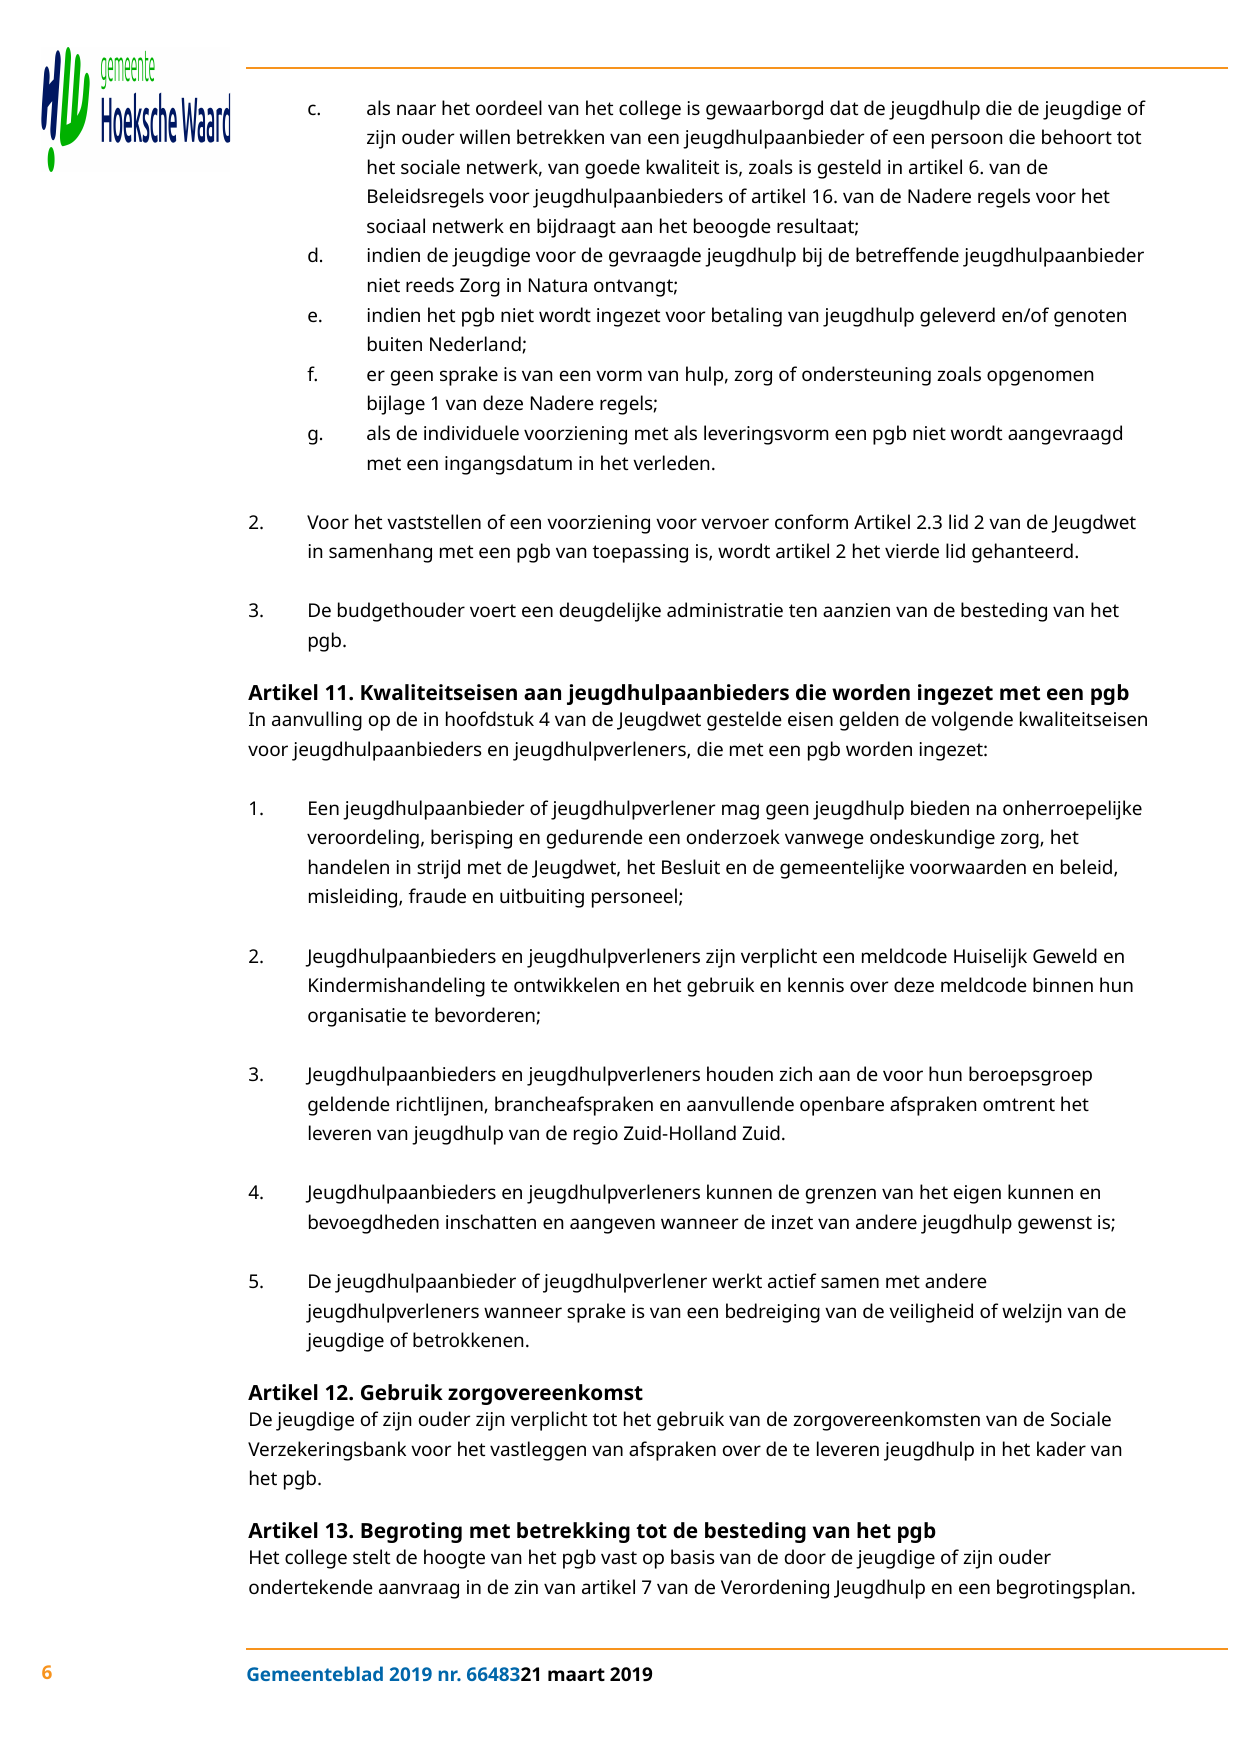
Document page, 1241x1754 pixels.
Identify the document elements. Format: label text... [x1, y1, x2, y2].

list Jeugdhulpaanbieders en jeugdhulpverleners houden zich aan de voor hun beroepsgroep geldende richtlijnen, brancheafspraken en aanvullende openbare afspraken omtrent het leveren van jeugdhulp van de regio Zuid-Holland Zuid. [248, 1061, 1152, 1146]
text Artikel 11. Kwaliteitseisen aan jeugdhulpaanbieders die worden ingezet met een pgb [248, 678, 1152, 706]
text Het college stelt de hoogte van het pgb vast op basis van de door de jeugdige of zijn ouder ondertekende aanvraag in de zin van artikel 7 van de Verordening Jeugdhulp en een begrotingsplan. [248, 1544, 1152, 1599]
text Artikel 13. Begroting met betrekking tot de besteding van het pgb [248, 1516, 1152, 1544]
text Artikel 12. Gebruik zorgovereenkomst [248, 1378, 1152, 1406]
list als de individuele voorziening met als leveringsvorm een pgb niet wordt aangevraagd met een ingangsdatum in het verleden. [307, 420, 1152, 476]
picture [41, 47, 231, 172]
list indien het pgb niet wordt ingezet voor betaling van jeugdhulp geleverd en/of genoten buiten Nederland; [307, 302, 1152, 357]
list als naar het oordeel van het college is gewaarborgd dat de jeugdhulp die de jeugdige of zijn ouder willen betrekken van een jeugdhulpaanbieder of een persoon die behoort tot het sociale netwerk, van goede kwaliteit is, zoals is gesteld in artikel 6. van de Beleidsregels voor jeugdhulpaanbieders of artikel 16. van de Nadere regels voor het sociaal netwerk en bijdraagt aan het beoogde resultaat; [307, 95, 1152, 239]
list indien de jeugdige voor de gevraagde jeugdhulp bij de betreffende jeugdhulpaanbieder niet reeds Zorg in Natura ontvangt; [307, 243, 1152, 298]
text De jeugdige of zijn ouder zijn verplicht tot het gebruik van de zorgovereenkomsten van de Sociale Verzekeringsbank voor het vastleggen van afspraken over de te leveren jeugdhulp in het kader van het pgb. [248, 1406, 1152, 1491]
text In aanvulling op de in hoofdstuk 4 van de Jeugdwet gestelde eisen gelden de volgende kwaliteitseisen voor jeugdhulpaanbieders en jeugdhulpverleners, die met een pgb worden ingezet: [248, 706, 1152, 761]
list De jeugdhulpaanbieder of jeugdhulpverlener werkt actief samen met andere jeugdhulpverleners wanneer sprake is van een bedreiging van de veiligheid of welzijn van de jeugdige of betrokkenen. [248, 1268, 1152, 1353]
list Een jeugdhulpaanbieder of jeugdhulpverlener mag geen jeugdhulp bieden na onherroepelijke veroordeling, berisping en gedurende een onderzoek vanwege ondeskundige zorg, het handelen in strijd met de Jeugdwet, het Besluit en de gemeentelijke voorwaarden en beleid, misleiding, fraude en uitbuiting personeel; [248, 795, 1152, 909]
list Jeugdhulpaanbieders en jeugdhulpverleners zijn verplicht een meldcode Huiselijk Geweld en Kindermishandeling te ontwikkelen en het gebruik en kennis over deze meldcode binnen hun organisatie te bevorderen; [248, 943, 1152, 1028]
list er geen sprake is van een vorm van hulp, zorg of ondersteuning zoals opgenomen bijlage 1 van deze Nadere regels; [307, 361, 1152, 416]
list Voor het vaststellen of een voorziening voor vervoer conform Artikel 2.3 lid 2 van de Jeugdwet in samenhang met een pgb van toepassing is, wordt artikel 2 het vierde lid gehanteerd. [248, 509, 1152, 564]
list Jeugdhulpaanbieders en jeugdhulpverleners kunnen de grenzen van het eigen kunnen en bevoegdheden inschatten en aangeven wanneer de inzet van andere jeugdhulp gewenst is; [248, 1179, 1152, 1235]
list De budgethouder voert een deugdelijke administratie ten aanzien van de besteding van het pgb. [248, 598, 1152, 653]
